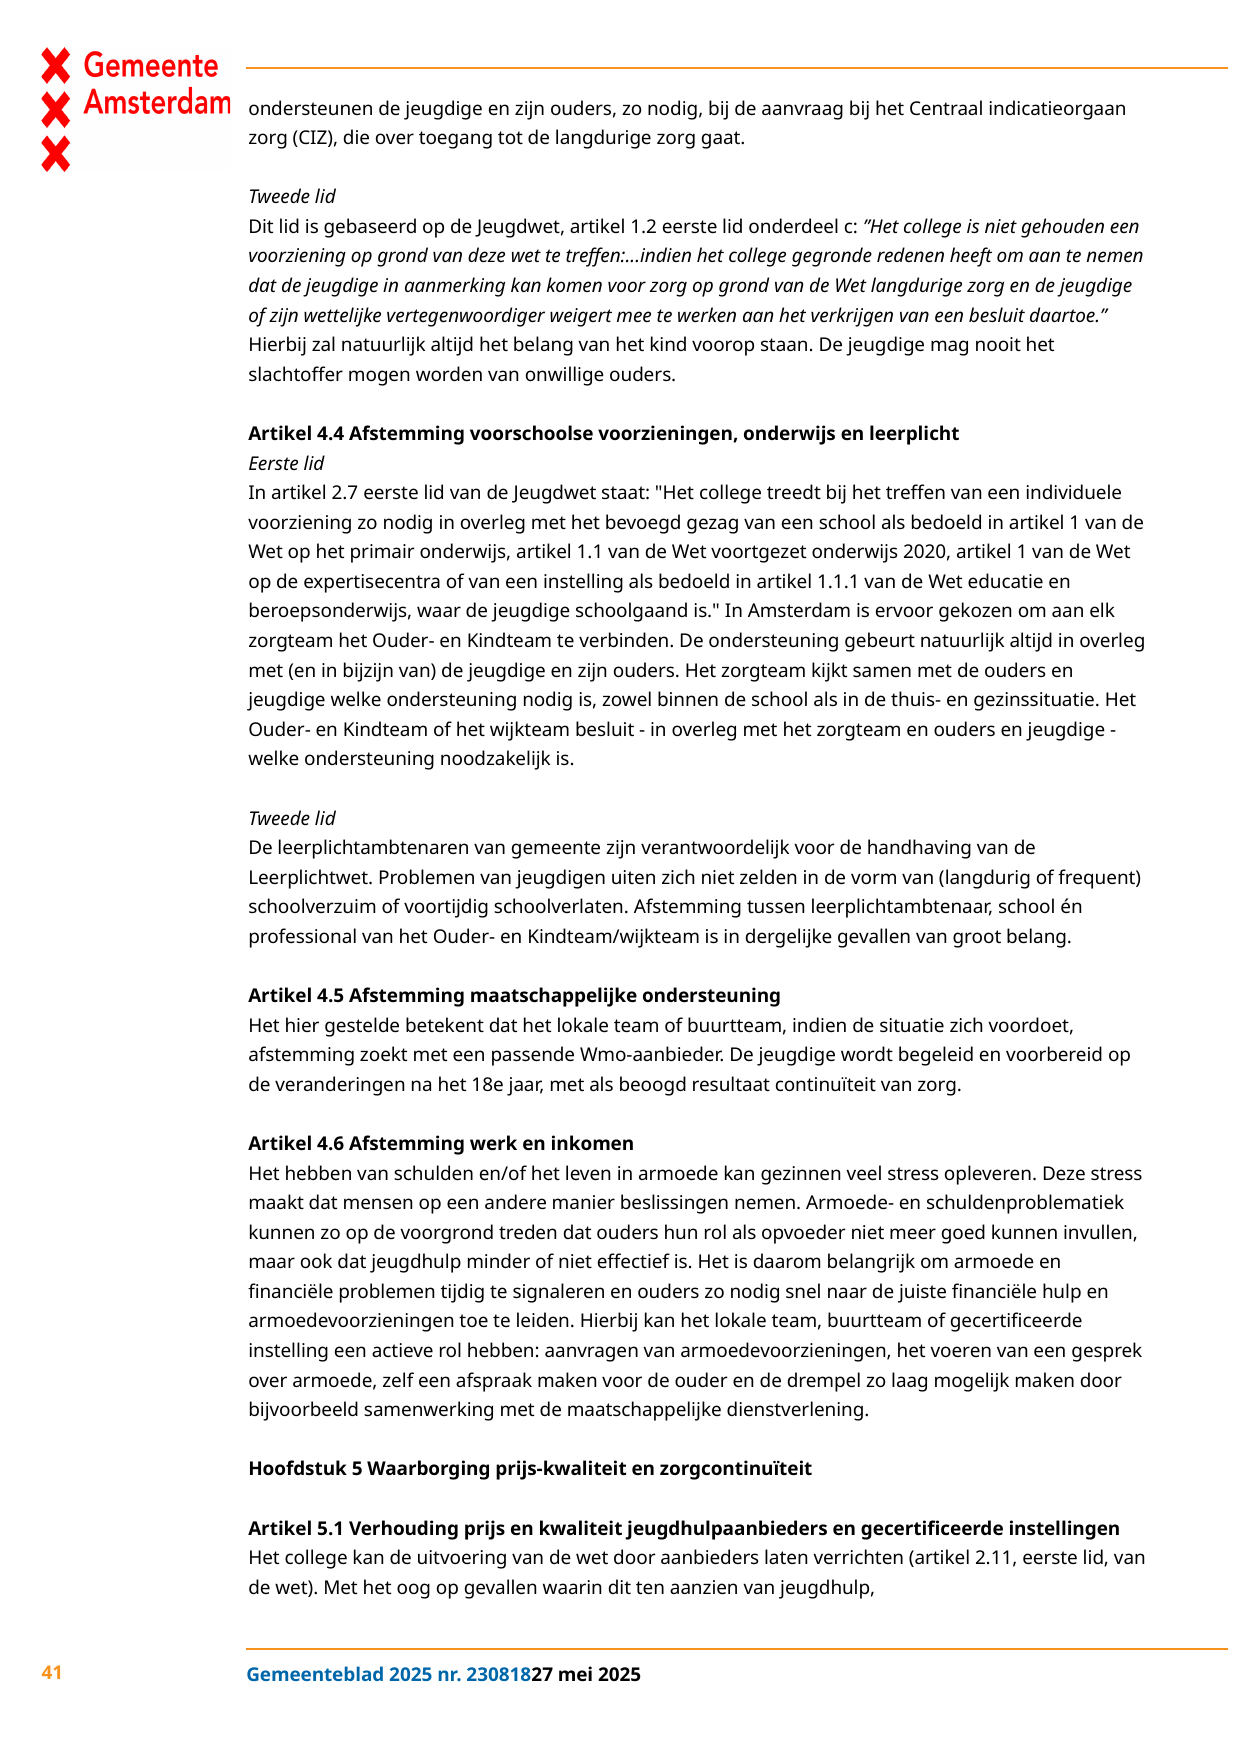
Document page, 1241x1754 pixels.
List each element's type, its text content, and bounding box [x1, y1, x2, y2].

text Het hier gestelde betekent dat het lokale team of buurtteam, indien de situatie zich voordoet, afstemming zoekt met een passende Wmo-aanbieder. De jeugdige wordt begeleid en voorbereid op de veranderingen na het 18e jaar, met als beoogd resultaat continuïteit van zorg. [248, 1012, 1152, 1097]
text Tweede lid [248, 183, 1152, 209]
text Artikel 4.5 Afstemming maatschappelijke ondersteuning [248, 982, 1152, 1008]
text Het hebben van schulden en/of het leven in armoede kan gezinnen veel stress opleveren. Deze stress maakt dat mensen op een andere manier beslissingen nemen. Armoede- en schuldenproblematiek kunnen zo op de voorgrond treden dat ouders hun rol als opvoeder niet meer goed kunnen invullen, maar ook dat jeugdhulp minder of niet effectief is. Het is daarom belangrijk om armoede en financiële problemen tijdig te signaleren en ouders zo nodig snel naar de juiste financiële hulp en armoedevoorzieningen toe te leiden. Hierbij kan het lokale team, buurtteam of gecertificeerde instelling een actieve rol hebben: aanvragen van armoedevoorzieningen, het voeren van een gesprek over armoede, zelf een afspraak maken voor de ouder en de drempel zo laag mogelijk maken door bijvoorbeeld samenwerking met de maatschappelijke dienstverlening. [248, 1160, 1152, 1422]
text In artikel 2.7 eerste lid van de Jeugdwet staat: "Het college treedt bij het treffen van een individuele voorziening zo nodig in overleg met het bevoegd gezag van een school als bedoeld in artikel 1 van de Wet op het primair onderwijs, artikel 1.1 van de Wet voortgezet onderwijs 2020, artikel 1 van de Wet op de expertisecentra of van een instelling als bedoeld in artikel 1.1.1 van de Wet educatie en beroepsonderwijs, waar de jeugdige schoolgaand is." In Amsterdam is ervoor gekozen om aan elk zorgteam het Ouder- en Kindteam te verbinden. De ondersteuning gebeurt natuurlijk altijd in overleg met (en in bijzijn van) de jeugdige en zijn ouders. Het zorgteam kijkt samen met de ouders en jeugdige welke ondersteuning nodig is, zowel binnen de school als in de thuis- en gezinssituatie. Het Ouder- en Kindteam of het wijkteam besluit - in overleg met het zorgteam en ouders en jeugdige - welke ondersteuning noodzakelijk is. [248, 479, 1152, 771]
text ondersteunen de jeugdige en zijn ouders, zo nodig, bij de aanvraag bij het Centraal indicatieorgaan zorg (CIZ), die over toegang tot de langdurige zorg gaat. [248, 95, 1152, 150]
text Eerste lid [248, 450, 1152, 476]
text De leerplichtambtenaren van gemeente zijn verantwoordelijk voor de handhaving van de Leerplichtwet. Problemen van jeugdigen uiten zich niet zelden in de vorm van (langdurig of frequent) schoolverzuim of voortijdig schoolverlaten. Afstemming tussen leerplichtambtenaar, school én professional van het Ouder- en Kindteam/wijkteam is in dergelijke gevallen van groot belang. [248, 834, 1152, 949]
text Artikel 5.1 Verhouding prijs en kwaliteit jeugdhulpaanbieders en gecertificeerde instellingen [248, 1515, 1152, 1541]
text Het college kan de uitvoering van de wet door aanbieders laten verrichten (artikel 2.11, eerste lid, van de wet). Met het oog op gevallen waarin dit ten aanzien van jeugdhulp, [248, 1544, 1152, 1600]
picture [41, 47, 231, 172]
text Artikel 4.6 Afstemming werk en inkomen [248, 1130, 1152, 1156]
text Dit lid is gebaseerd op de Jeugdwet, artikel 1.2 eerste lid onderdeel c: ”Het college is niet gehouden een voorziening op grond van deze wet te treffen:...indien het college gegronde redenen heeft om aan te nemen dat de jeugdige in aanmerking kan komen voor zorg op grond van de Wet langdurige zorg en de jeugdige of zijn wettelijke vertegenwoordiger weigert mee te werken aan het verkrijgen van een besluit daartoe.” Hierbij zal natuurlijk altijd het belang van het kind voorop staan. De jeugdige mag nooit het slachtoffer mogen worden van onwillige ouders. [248, 213, 1152, 387]
text Hoofdstuk 5 Waarborging prijs-kwaliteit en zorgcontinuïteit [248, 1456, 1152, 1481]
text Tweede lid [248, 805, 1152, 831]
text Artikel 4.4 Afstemming voorschoolse voorzieningen, onderwijs en leerplicht [248, 420, 1152, 446]
